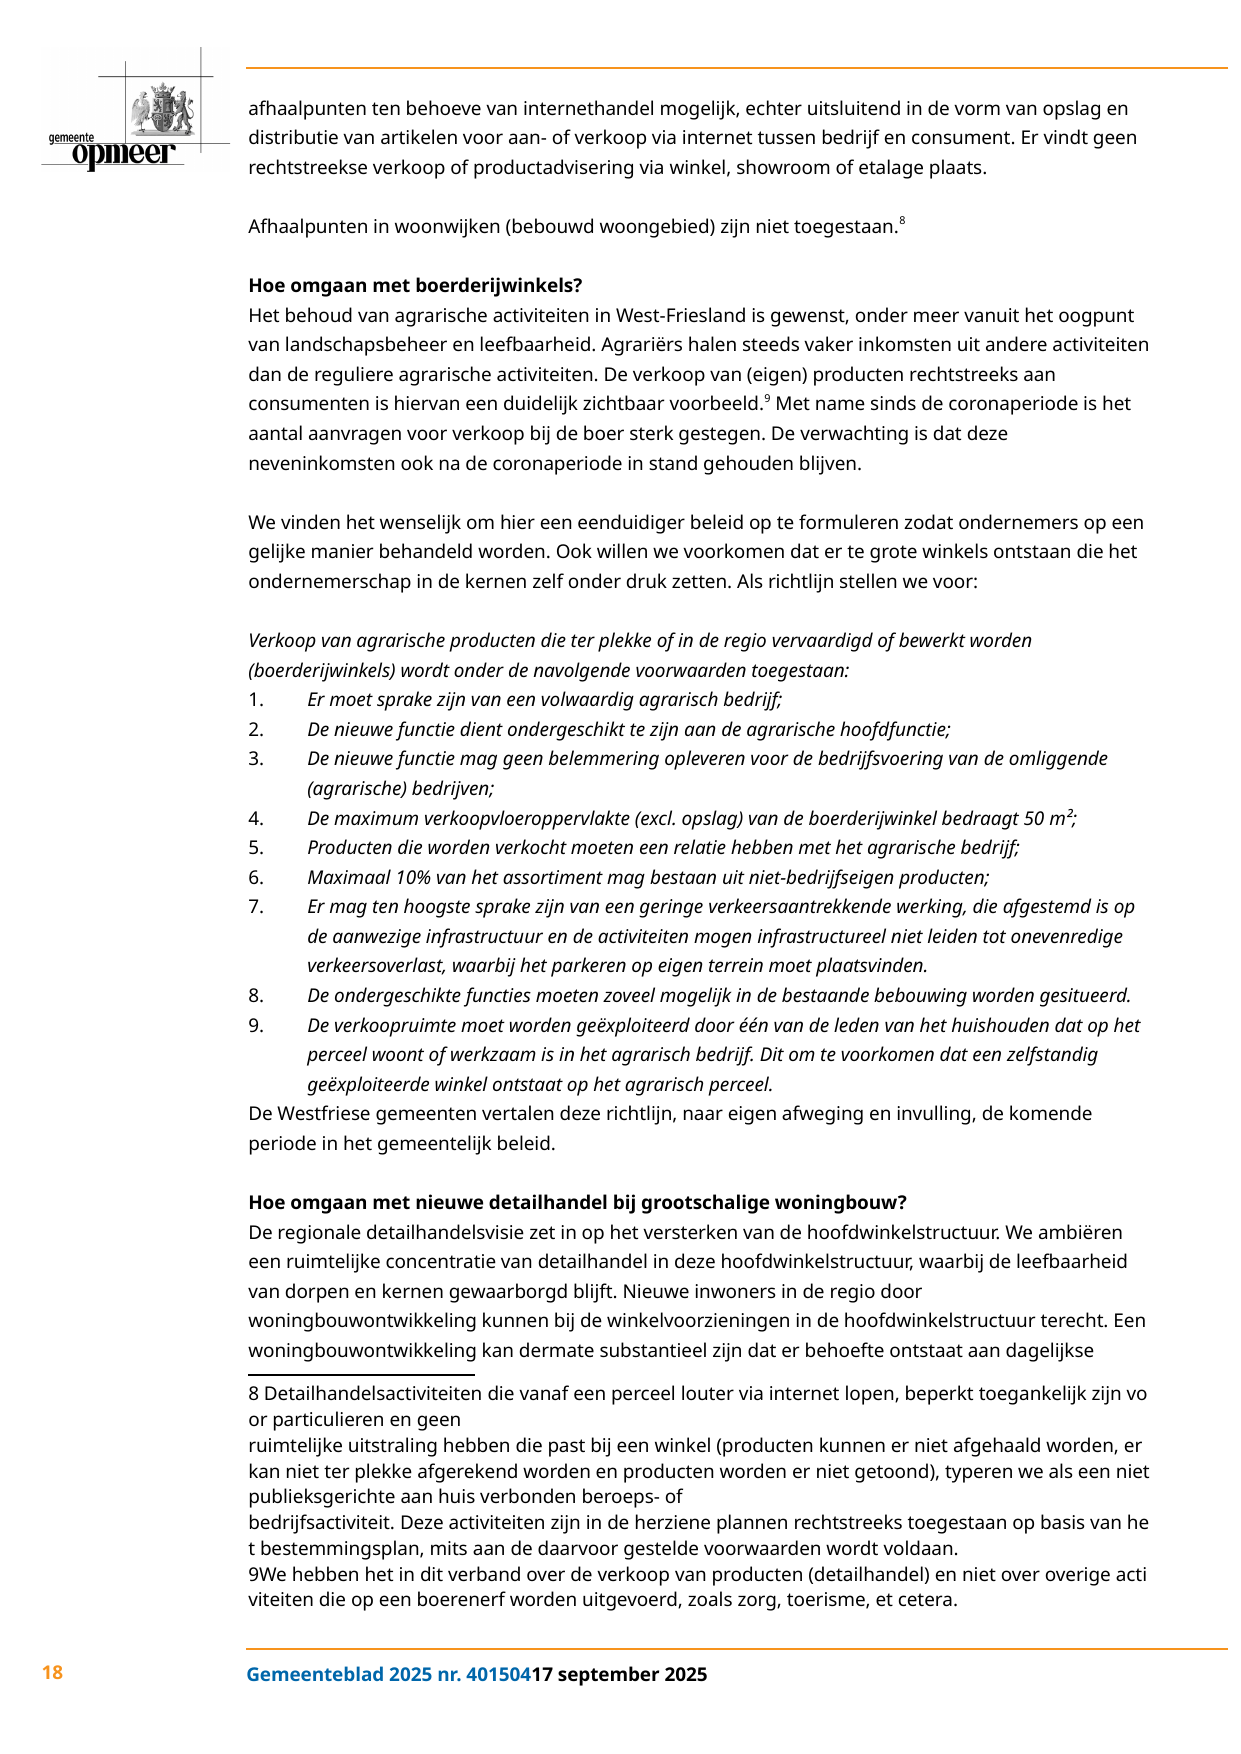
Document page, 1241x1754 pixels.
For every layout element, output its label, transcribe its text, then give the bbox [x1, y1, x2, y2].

text De Westfriese gemeenten vertalen deze richtlijn, naar eigen afweging en invulling, de komende periode in het gemeentelijk beleid. [248, 1101, 1152, 1156]
text afhaalpunten ten behoeve van internethandel mogelijk, echter uitsluitend in de vorm van opslag en distributie van artikelen voor aan- of verkoop via internet tussen bedrijf en consument. Er vindt geen rechtstreekse verkoop of productadvisering via winkel, showroom of etalage plaats. [248, 95, 1152, 180]
list De nieuwe functie dient ondergeschikt te zijn aan de agrarische hoofdfunctie; [248, 716, 1152, 742]
list Er moet sprake zijn van een volwaardig agrarisch bedrijf; [248, 686, 1152, 712]
text De regionale detailhandelsvisie zet in op het versterken van de hoofdwinkelstructuur. We ambiëren een ruimtelijke concentratie van detailhandel in deze hoofdwinkelstructuur, waarbij de leefbaarheid van dorpen en kernen gewaarborgd blijft. Nieuwe inwoners in de regio door woningbouwontwikkeling kunnen bij de winkelvoorzieningen in de hoofdwinkelstructuur terecht. Een woningbouwontwikkeling kan dermate substantieel zijn dat er behoefte ontstaat aan dagelijkse [248, 1219, 1152, 1363]
picture [41, 47, 231, 172]
text Hoe omgaan met nieuwe detailhandel bij grootschalige woningbouw? [248, 1189, 1152, 1215]
list De verkoopruimte moet worden geëxploiteerd door één van de leden van het huishouden dat op het perceel woont of werkzaam is in het agrarisch bedrijf. Dit om te voorkomen dat een zelfstandig geëxploiteerde winkel ontstaat op het agrarisch perceel. [248, 1012, 1152, 1097]
list Producten die worden verkocht moeten een relatie hebben met het agrarische bedrijf; [248, 834, 1152, 860]
list De ondergeschikte functies moeten zoveel mogelijk in de bestaande bebouwing worden gesitueerd. [248, 982, 1152, 1008]
text We hebben het in dit verband over de verkoop van producten (detailhandel) en niet over overige activiteiten die op een boerenerf worden uitgevoerd, zoals zorg, toerisme, et cetera. [248, 1561, 1152, 1612]
list Er mag ten hoogste sprake zijn van een geringe verkeersaantrekkende werking, die afgestemd is op de aanwezige infrastructuur en de activiteiten mogen infrastructureel niet leiden tot onevenredige verkeersoverlast, waarbij het parkeren op eigen terrein moet plaatsvinden. [248, 893, 1152, 978]
text Hoe omgaan met boerderijwinkels? [248, 272, 1152, 298]
text Verkoop van agrarische producten die ter plekke of in de regio vervaardigd of bewerkt worden (boerderijwinkels) wordt onder de navolgende voorwaarden toegestaan: [248, 627, 1152, 683]
list De maximum verkoopvloeroppervlakte (excl. opslag) van de boerderijwinkel bedraagt 50 m²; [248, 805, 1152, 831]
text Detailhandelsactiviteiten die vanaf een perceel louter via internet lopen, beperkt toegankelijk zijn voor particulieren en geen ruimtelijke uitstraling hebben die past bij een winkel (producten kunnen er niet afgehaald worden, er kan niet ter plekke afgerekend worden en producten worden er niet getoond), typeren we als een niet publieksgerichte aan huis verbonden beroeps- of bedrijfsactiviteit. Deze activiteiten zijn in de herziene plannen rechtstreeks toegestaan op basis van het bestemmingsplan, mits aan de daarvoor gestelde voorwaarden wordt voldaan. [248, 1381, 1152, 1561]
list De nieuwe functie mag geen belemmering opleveren voor de bedrijfsvoering van de omliggende (agrarische) bedrijven; [248, 746, 1152, 801]
text Afhaalpunten in woonwijken (bebouwd woongebied) zijn niet toegestaan. [248, 213, 1152, 239]
text Het behoud van agrarische activiteiten in West-Friesland is gewenst, onder meer vanuit het oogpunt van landschapsbeheer en leefbaarheid. Agrariërs halen steeds vaker inkomsten uit andere activiteiten dan de reguliere agrarische activiteiten. De verkoop van (eigen) producten rechtstreeks aan consumenten is hiervan een duidelijk zichtbaar voorbeeld. Met name sinds de coronaperiode is het aantal aanvragen voor verkoop bij de boer sterk gestegen. De verwachting is dat deze neveninkomsten ook na de coronaperiode in stand gehouden blijven. [248, 302, 1152, 476]
text We vinden het wenselijk om hier een eenduidiger beleid op te formuleren zodat ondernemers op een gelijke manier behandeld worden. Ook willen we voorkomen dat er te grote winkels ontstaan die het ondernemerschap in de kernen zelf onder druk zetten. Als richtlijn stellen we voor: [248, 509, 1152, 594]
list Maximaal 10% van het assortiment mag bestaan uit niet-bedrijfseigen producten; [248, 864, 1152, 890]
